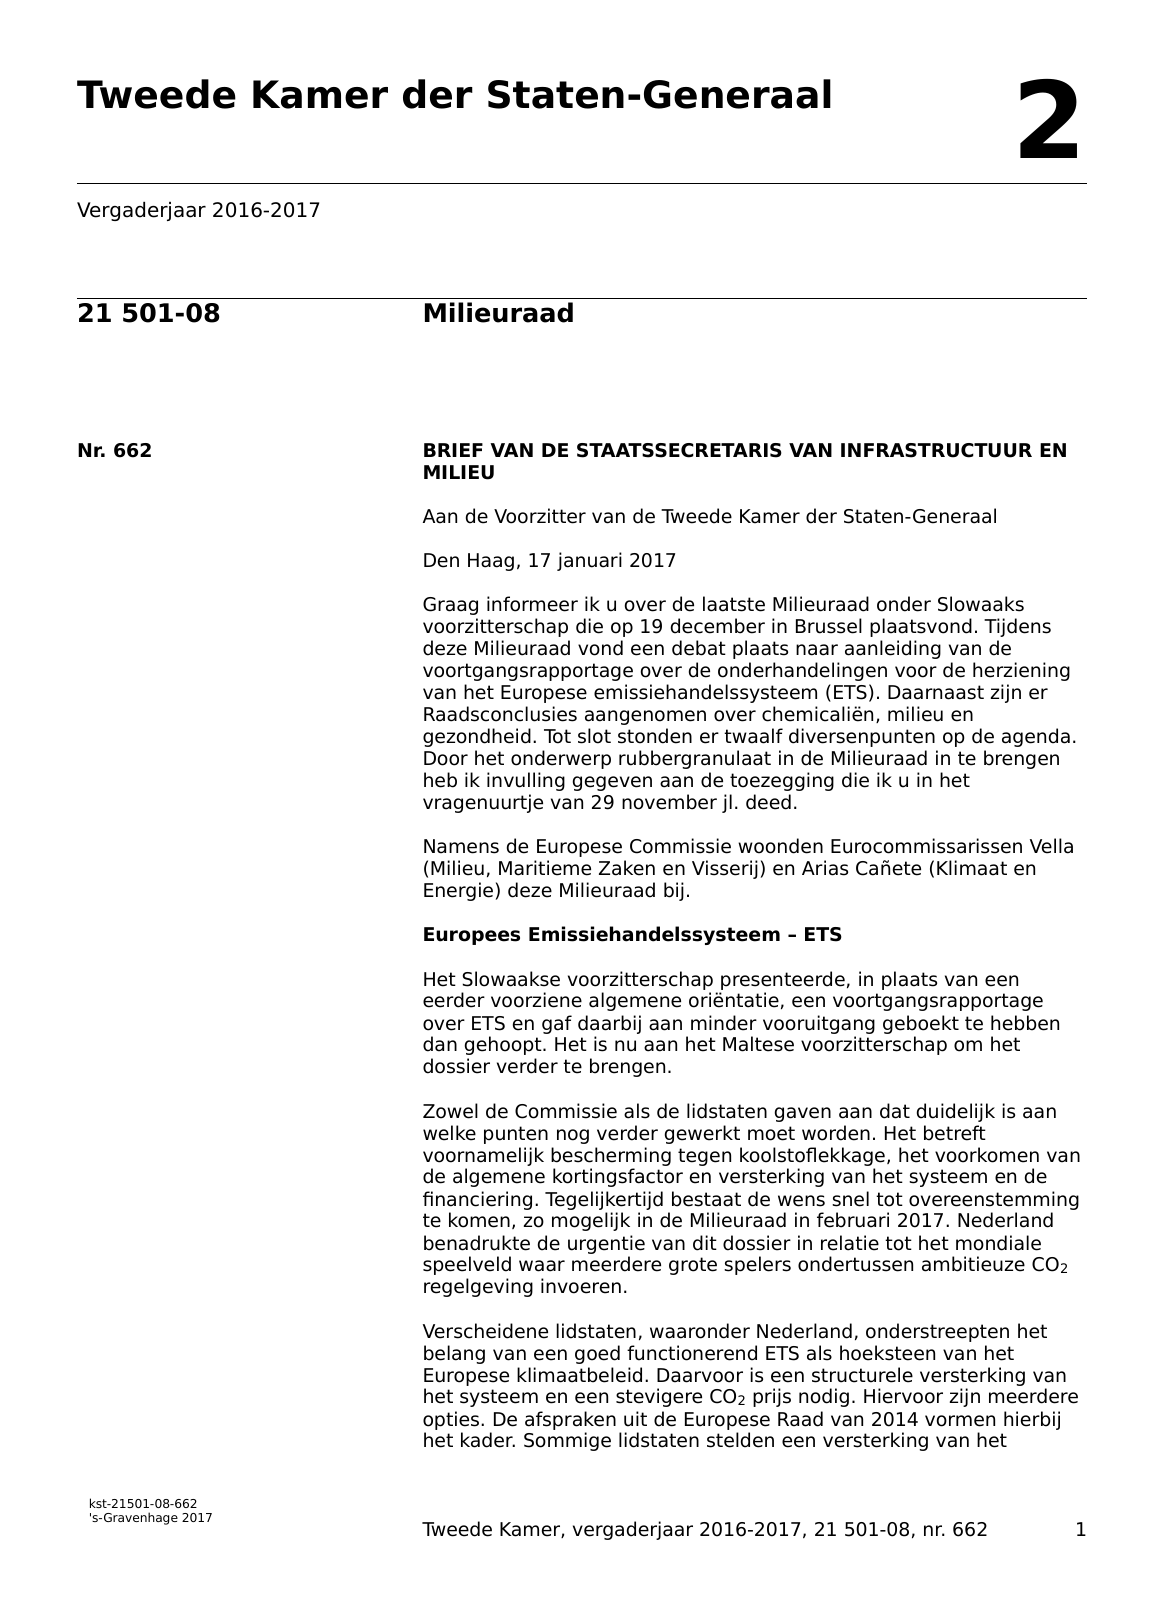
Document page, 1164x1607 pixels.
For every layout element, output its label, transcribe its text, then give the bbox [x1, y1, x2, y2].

table_header 2 [886, 59, 1087, 183]
subtitle Nr. 662 BRIEF VAN DE STAATSSECRETARIS VAN INFRASTRUCTUUR EN MILIEU [77, 440, 1087, 484]
subtitle 21 501-08 Milieuraad [77, 299, 1087, 329]
text Aan de Voorzitter van de Tweede Kamer der Staten-Generaal [422, 506, 1087, 528]
text kst-21501-08-662 [88, 1497, 323, 1511]
text Den Haag, 17 januari 2017 [422, 550, 1087, 572]
text 's-Gravenhage 2017 [88, 1511, 323, 1525]
table_cell Vergaderjaar 2016-2017 [77, 184, 1087, 298]
text Verscheidene lidstaten, waaronder Nederland, onderstreepten het belang van een goed functionerend ETS als hoeksteen van het Europese klimaatbeleid. Daarvoor is een structurele versterking van het systeem en een stevigere CO2 prijs nodig. Hiervoor zijn meerdere opties. De afspraken uit de Europese Raad van 2014 vormen hierbij het kader. Sommige lidstaten stelden een versterking van het [422, 1321, 1087, 1452]
text Het Slowaakse voorzitterschap presenteerde, in plaats van een eerder voorziene algemene oriëntatie, een voortgangsrapportage over ETS en gaf daarbij aan minder vooruitgang geboekt te hebben dan gehoopt. Het is nu aan het Maltese voorzitterschap om het dossier verder te brengen. [422, 968, 1087, 1078]
text Zowel de Commissie als de lidstaten gaven aan dat duidelijk is aan welke punten nog verder gewerkt moet worden. Het betreft voornamelijk bescherming tegen koolstoflekkage, het voorkomen van de algemene kortingsfactor en versterking van het systeem en de financiering. Tegelijkertijd bestaat de wens snel tot overeenstemming te komen, zo mogelijk in de Milieuraad in februari 2017. Nederland benadrukte de urgentie van dit dossier in relatie tot het mondiale speelveld waar meerdere grote spelers ondertussen ambitieuze CO2 regelgeving invoeren. [422, 1101, 1087, 1298]
text Graag informeer ik u over de laatste Milieuraad onder Slowaaks voorzitterschap die op 19 december in Brussel plaatsvond. Tijdens deze Milieuraad vond een debat plaats naar aanleiding van de voortgangsrapportage over de onderhandelingen voor de herziening van het Europese emissiehandelssysteem (ETS). Daarnaast zijn er Raadsconclusies aangenomen over chemicaliën, milieu en gezondheid. Tot slot stonden er twaalf diversenpunten op de agenda. Door het onderwerp rubbergranulaat in de Milieuraad in te brengen heb ik invulling gegeven aan de toezegging die ik u in het vragenuurtje van 29 november jl. deed. [422, 594, 1087, 814]
text Namens de Europese Commissie woonden Eurocommissarissen Vella (Milieu, Maritieme Zaken en Visserij) en Arias Cañete (Klimaat en Energie) deze Milieuraad bij. [422, 836, 1087, 902]
table_header Tweede Kamer der Staten-Generaal [77, 59, 886, 183]
subtitle Europees Emissiehandelssysteem – ETS [422, 924, 1087, 946]
